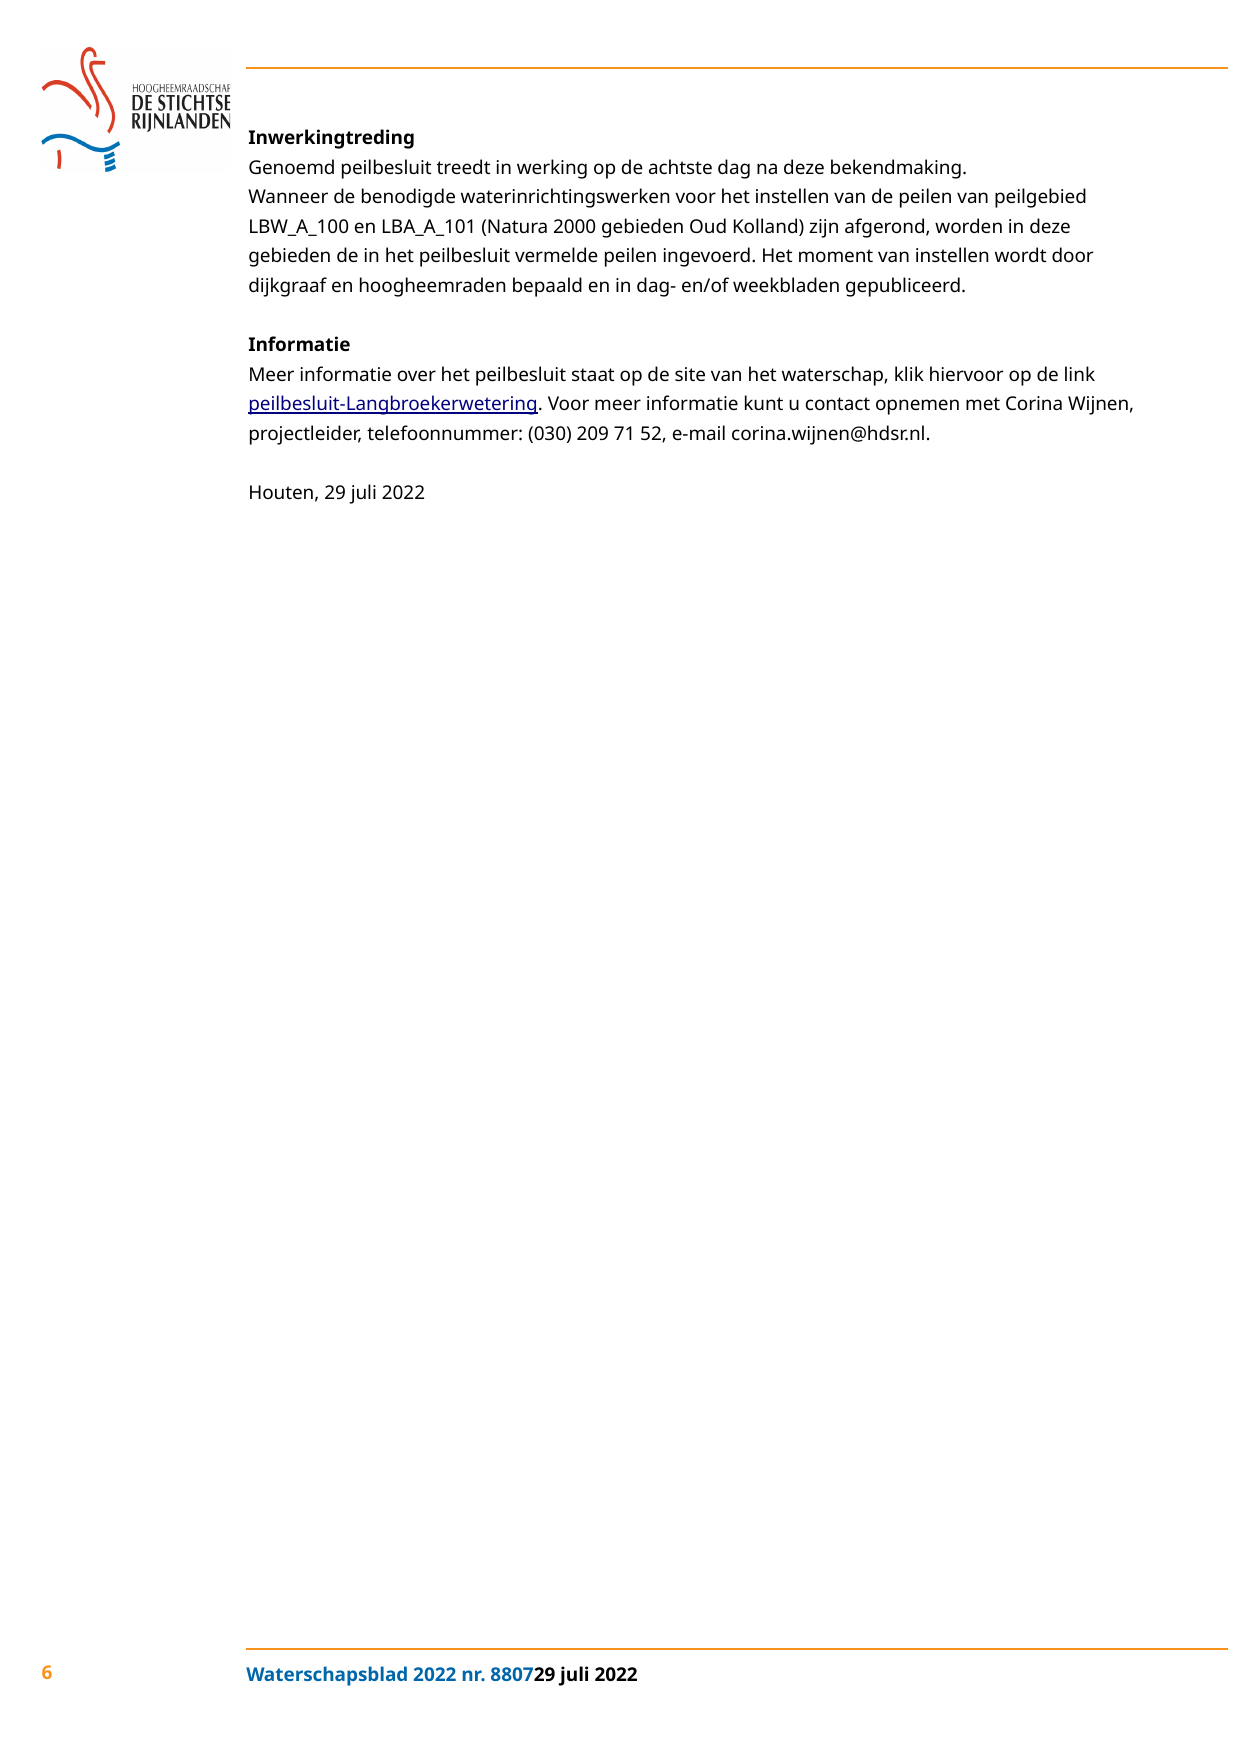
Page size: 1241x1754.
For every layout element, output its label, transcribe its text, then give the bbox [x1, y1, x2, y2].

text Meer informatie over het peilbesluit staat op de site van het waterschap, klik hiervoor op de link peilbesluit-Langbroekerwetering. Voor meer informatie kunt u contact opnemen met Corina Wijnen, projectleider, telefoonnummer: (030) 209 71 52, e-mail corina.wijnen@hdsr.nl. [248, 361, 1152, 446]
text Genoemd peilbesluit treedt in werking op de achtste dag na deze bekendmaking. [248, 154, 1152, 180]
picture [41, 47, 231, 172]
text Inwerkingtreding [248, 124, 1152, 150]
text Informatie [248, 331, 1152, 357]
text Wanneer de benodigde waterinrichtingswerken voor het instellen van de peilen van peilgebied LBW_A_100 en LBA_A_101 (Natura 2000 gebieden Oud Kolland) zijn afgerond, worden in deze gebieden de in het peilbesluit vermelde peilen ingevoerd. Het moment van instellen wordt door dijkgraaf en hoogheemraden bepaald en in dag- en/of weekbladen gepubliceerd. [248, 183, 1152, 298]
text Houten, 29 juli 2022 [248, 479, 1152, 505]
